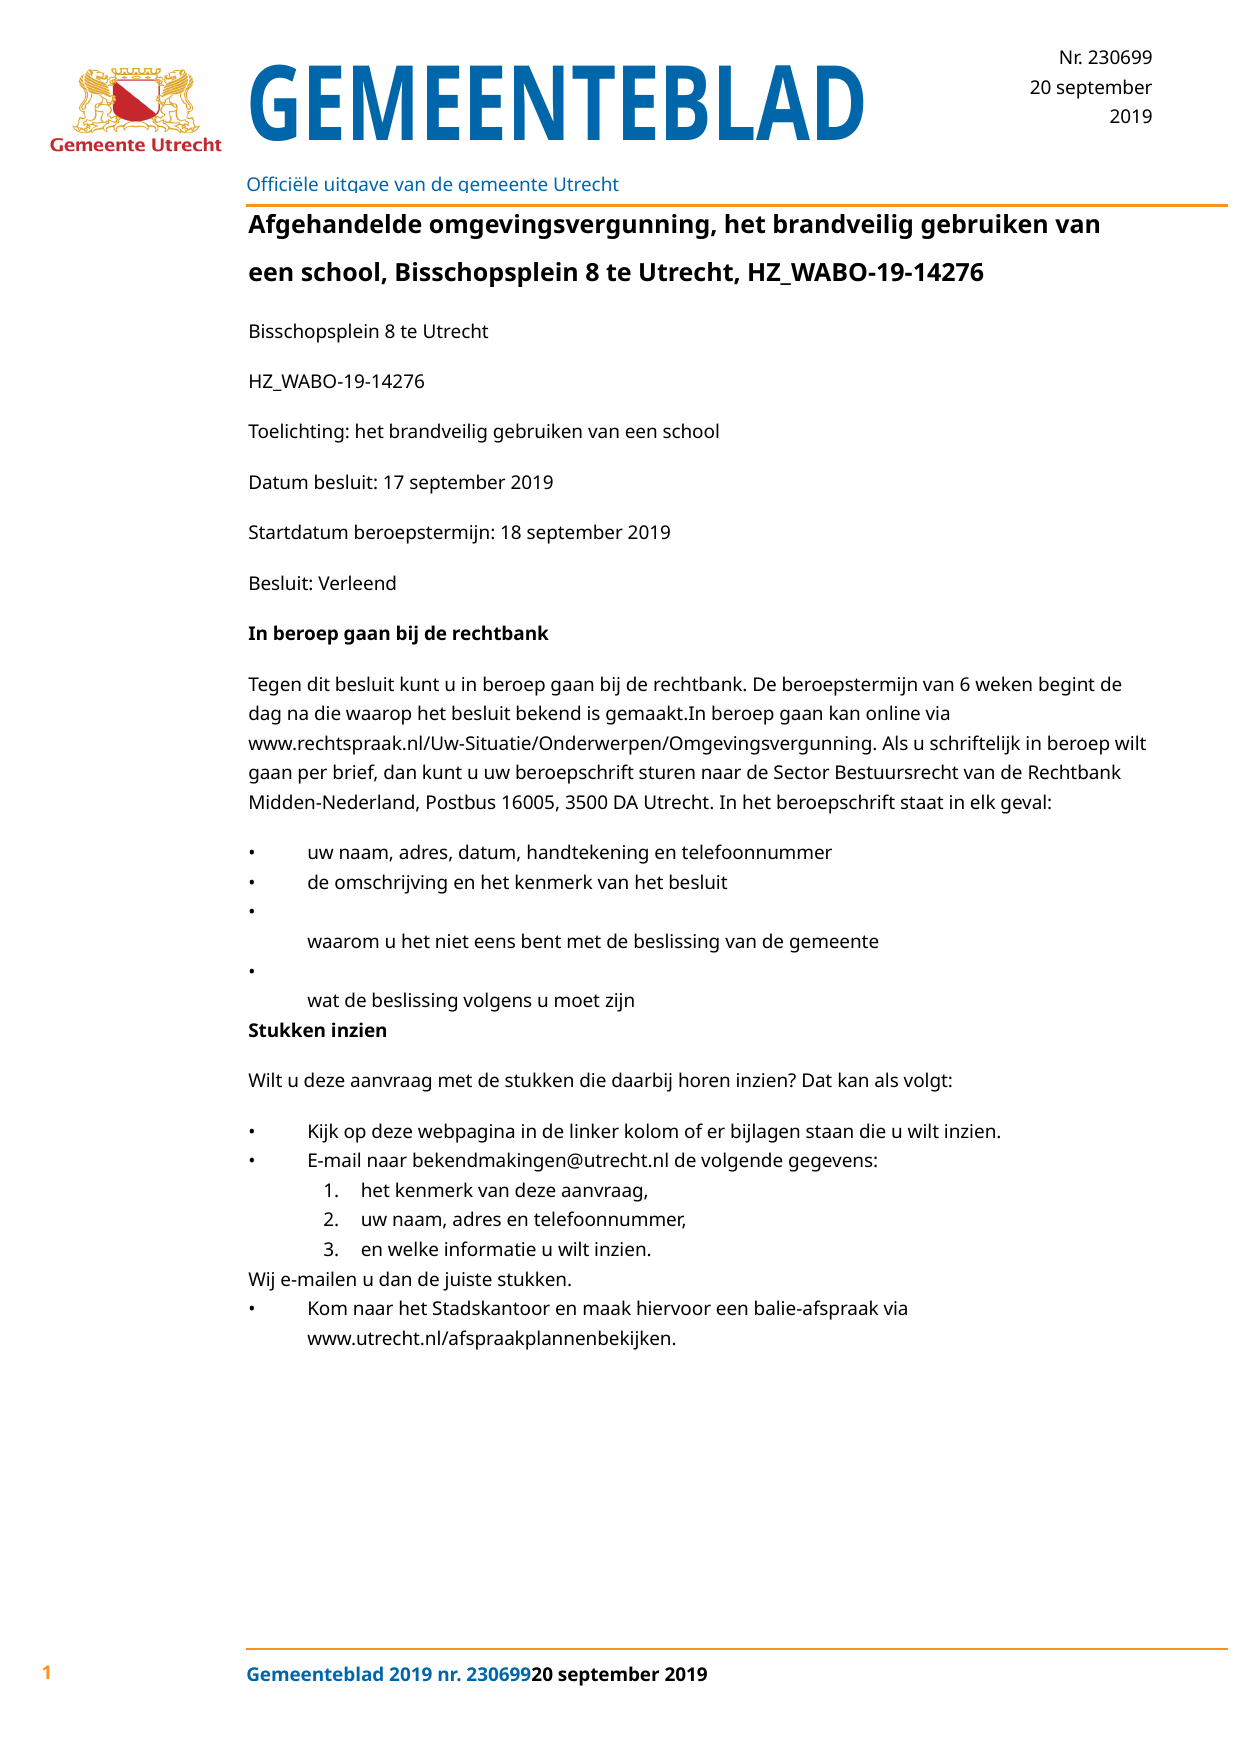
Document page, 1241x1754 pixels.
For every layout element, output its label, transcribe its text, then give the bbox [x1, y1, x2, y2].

text Besluit: Verleend [248, 570, 1152, 596]
list de omschrijving en het kenmerk van het besluit [248, 869, 1152, 895]
list Kijk op deze webpagina in de linker kolom of er bijlagen staan die u wilt inzien. [248, 1118, 1152, 1144]
text In beroep gaan bij de rechtbank [248, 620, 1152, 646]
text Toelichting: het brandveilig gebruiken van een school [248, 419, 1152, 444]
list uw naam, adres, datum, handtekening en telefoonnummer [248, 839, 1152, 865]
text Stukken inzien [248, 1017, 1152, 1043]
list wat de beslissing volgens u moet zijn [248, 987, 1152, 1013]
text Startdatum beroepstermijn: 18 september 2019 [248, 519, 1152, 545]
text Tegen dit besluit kunt u in beroep gaan bij de rechtbank. De beroepstermijn van 6 weken begint de dag na die waarop het besluit bekend is gemaakt.In beroep gaan kan online via www.rechtspraak.nl/Uw-Situatie/Onderwerpen/Omgevingsvergunning. Als u schriftelijk in beroep wilt gaan per brief, dan kunt u uw beroepschrift sturen naar de Sector Bestuursrecht van de Rechtbank Midden-Nederland, Postbus 16005, 3500 DA Utrecht. In het beroepschrift staat in elk geval: [248, 671, 1152, 815]
text Bisschopsplein 8 te Utrecht [248, 318, 1152, 344]
text HZ_WABO-19-14276 [248, 368, 1152, 394]
text Afgehandelde omgevingsvergunning, het brandveilig gebruiken van een school, Bisschopsplein 8 te Utrecht, HZ_WABO-19-14276 [248, 207, 1152, 288]
list uw naam, adres en telefoonnummer, [323, 1207, 1152, 1232]
picture [41, 47, 231, 172]
list Kom naar het Stadskantoor en maak hiervoor een balie-afspraak via www.utrecht.nl/afspraakplannenbekijken. [248, 1295, 1152, 1351]
list het kenmerk van deze aanvraag, [323, 1177, 1152, 1203]
list waarom u het niet eens bent met de beslissing van de gemeente [248, 928, 1152, 954]
list E-mail naar bekendmakingen@utrecht.nl de volgende gegevens: [248, 1147, 1152, 1173]
text Datum besluit: 17 september 2019 [248, 469, 1152, 495]
text Wij e-mailen u dan de juiste stukken. [248, 1266, 1152, 1292]
text Wilt u deze aanvraag met de stukken die daarbij horen inzien? Dat kan als volgt: [248, 1067, 1152, 1093]
list en welke informatie u wilt inzien. [323, 1236, 1152, 1262]
